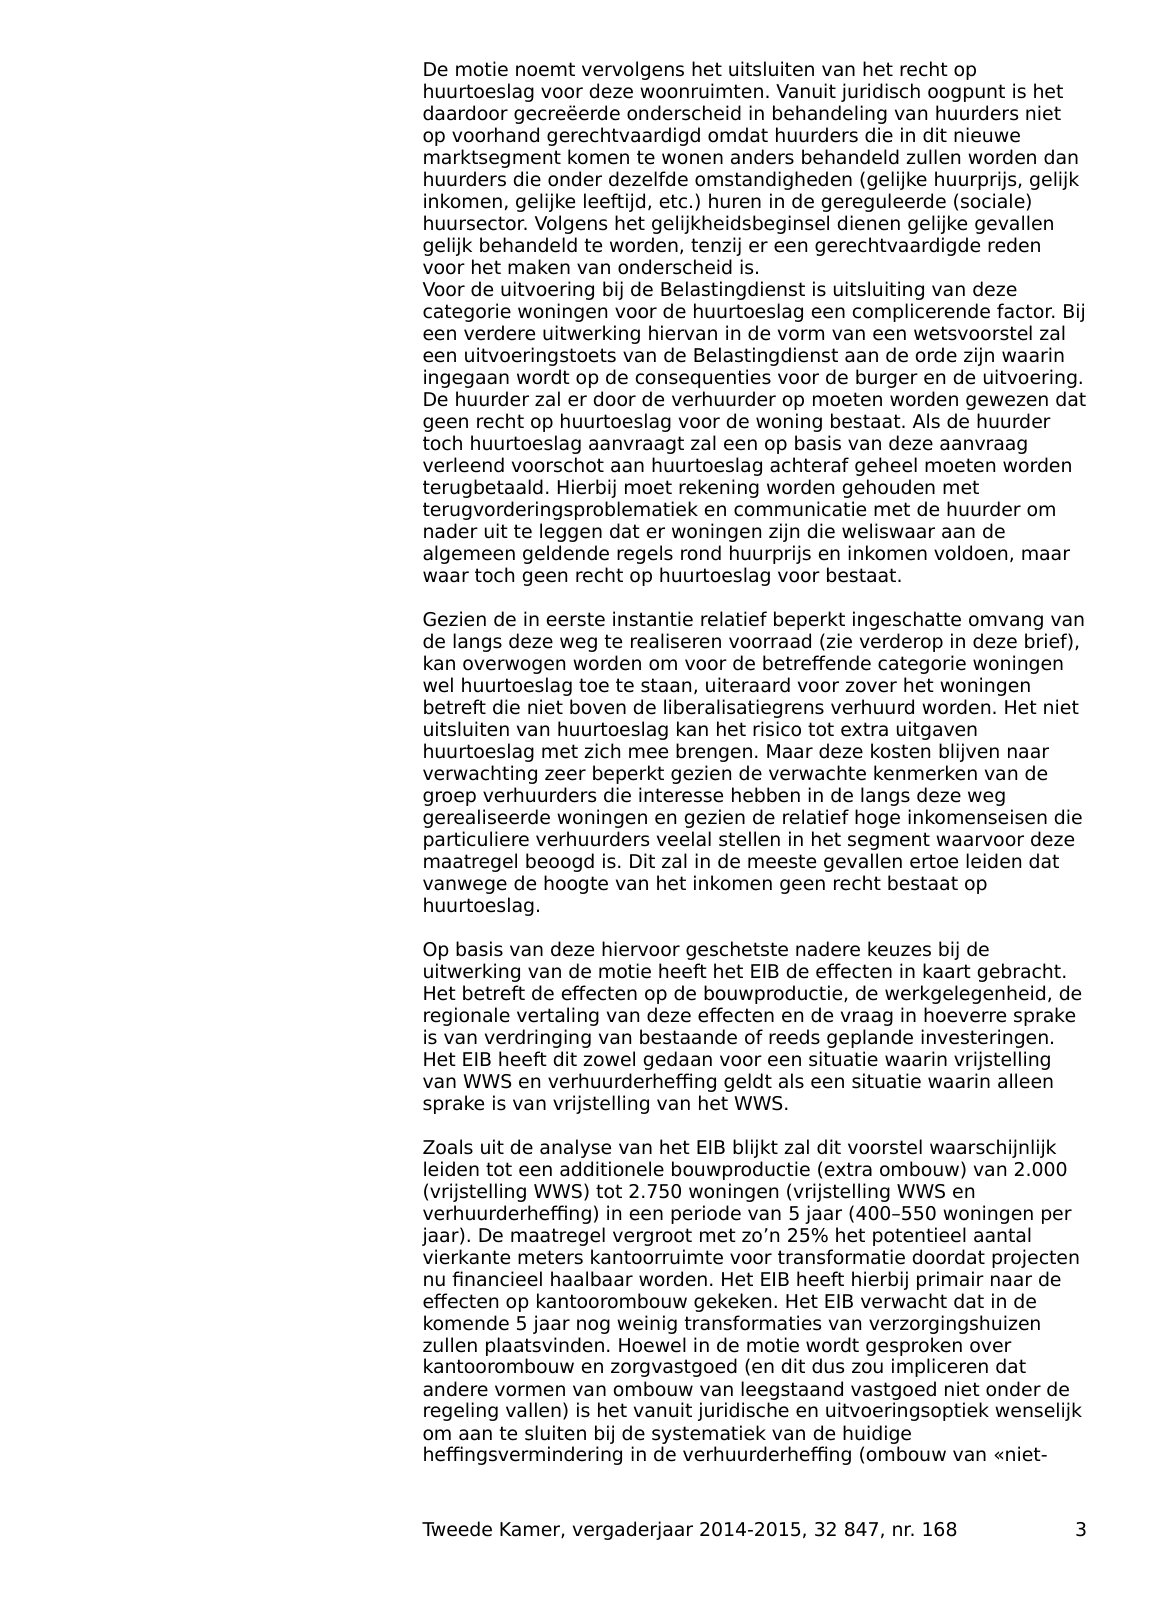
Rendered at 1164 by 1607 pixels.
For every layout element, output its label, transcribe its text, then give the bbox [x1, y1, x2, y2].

text Gezien de in eerste instantie relatief beperkt ingeschatte omvang van de langs deze weg te realiseren voorraad (zie verderop in deze brief), kan overwogen worden om voor de betreffende categorie woningen wel huurtoeslag toe te staan, uiteraard voor zover het woningen betreft die niet boven de liberalisatiegrens verhuurd worden. Het niet uitsluiten van huurtoeslag kan het risico tot extra uitgaven huurtoeslag met zich mee brengen. Maar deze kosten blijven naar verwachting zeer beperkt gezien de verwachte kenmerken van de groep verhuurders die interesse hebben in de langs deze weg gerealiseerde woningen en gezien de relatief hoge inkomenseisen die particuliere verhuurders veelal stellen in het segment waarvoor deze maatregel beoogd is. Dit zal in de meeste gevallen ertoe leiden dat vanwege de hoogte van het inkomen geen recht bestaat op huurtoeslag. [422, 609, 1087, 916]
text De motie noemt vervolgens het uitsluiten van het recht op huurtoeslag voor deze woonruimten. Vanuit juridisch oogpunt is het daardoor gecreëerde onderscheid in behandeling van huurders niet op voorhand gerechtvaardigd omdat huurders die in dit nieuwe marktsegment komen te wonen anders behandeld zullen worden dan huurders die onder dezelfde omstandigheden (gelijke huurprijs, gelijk inkomen, gelijke leeftijd, etc.) huren in de gereguleerde (sociale) huursector. Volgens het gelijkheidsbeginsel dienen gelijke gevallen gelijk behandeld te worden, tenzij er een gerechtvaardigde reden voor het maken van onderscheid is. [422, 59, 1087, 279]
text Voor de uitvoering bij de Belastingdienst is uitsluiting van deze categorie woningen voor de huurtoeslag een complicerende factor. Bij een verdere uitwerking hiervan in de vorm van een wetsvoorstel zal een uitvoeringstoets van de Belastingdienst aan de orde zijn waarin ingegaan wordt op de consequenties voor de burger en de uitvoering. De huurder zal er door de verhuurder op moeten worden gewezen dat geen recht op huurtoeslag voor de woning bestaat. Als de huurder toch huurtoeslag aanvraagt zal een op basis van deze aanvraag verleend voorschot aan huurtoeslag achteraf geheel moeten worden terugbetaald. Hierbij moet rekening worden gehouden met terugvorderingsproblematiek en communicatie met de huurder om nader uit te leggen dat er woningen zijn die weliswaar aan de algemeen geldende regels rond huurprijs en inkomen voldoen, maar waar toch geen recht op huurtoeslag voor bestaat. [422, 279, 1087, 587]
text Zoals uit de analyse van het EIB blijkt zal dit voorstel waarschijnlijk leiden tot een additionele bouwproductie (extra ombouw) van 2.000 (vrijstelling WWS) tot 2.750 woningen (vrijstelling WWS en verhuurderheffing) in een periode van 5 jaar (400–550 woningen per jaar). De maatregel vergroot met zo’n 25% het potentieel aantal vierkante meters kantoorruimte voor transformatie doordat projecten nu financieel haalbaar worden. Het EIB heeft hierbij primair naar de effecten op kantoorombouw gekeken. Het EIB verwacht dat in de komende 5 jaar nog weinig transformaties van verzorgingshuizen zullen plaatsvinden. Hoewel in de motie wordt gesproken over kantoorombouw en zorgvastgoed (en dit dus zou impliceren dat andere vormen van ombouw van leegstaand vastgoed niet onder de regeling vallen) is het vanuit juridische en uitvoeringsoptiek wenselijk om aan te sluiten bij de systematiek van de huidige heffingsvermindering in de verhuurderheffing (ombouw van «niet- [422, 1137, 1087, 1466]
text Op basis van deze hiervoor geschetste nadere keuzes bij de uitwerking van de motie heeft het EIB de effecten in kaart gebracht. Het betreft de effecten op de bouwproductie, de werkgelegenheid, de regionale vertaling van deze effecten en de vraag in hoeverre sprake is van verdringing van bestaande of reeds geplande investeringen. Het EIB heeft dit zowel gedaan voor een situatie waarin vrijstelling van WWS en verhuurderheffing geldt als een situatie waarin alleen sprake is van vrijstelling van het WWS. [422, 939, 1087, 1114]
